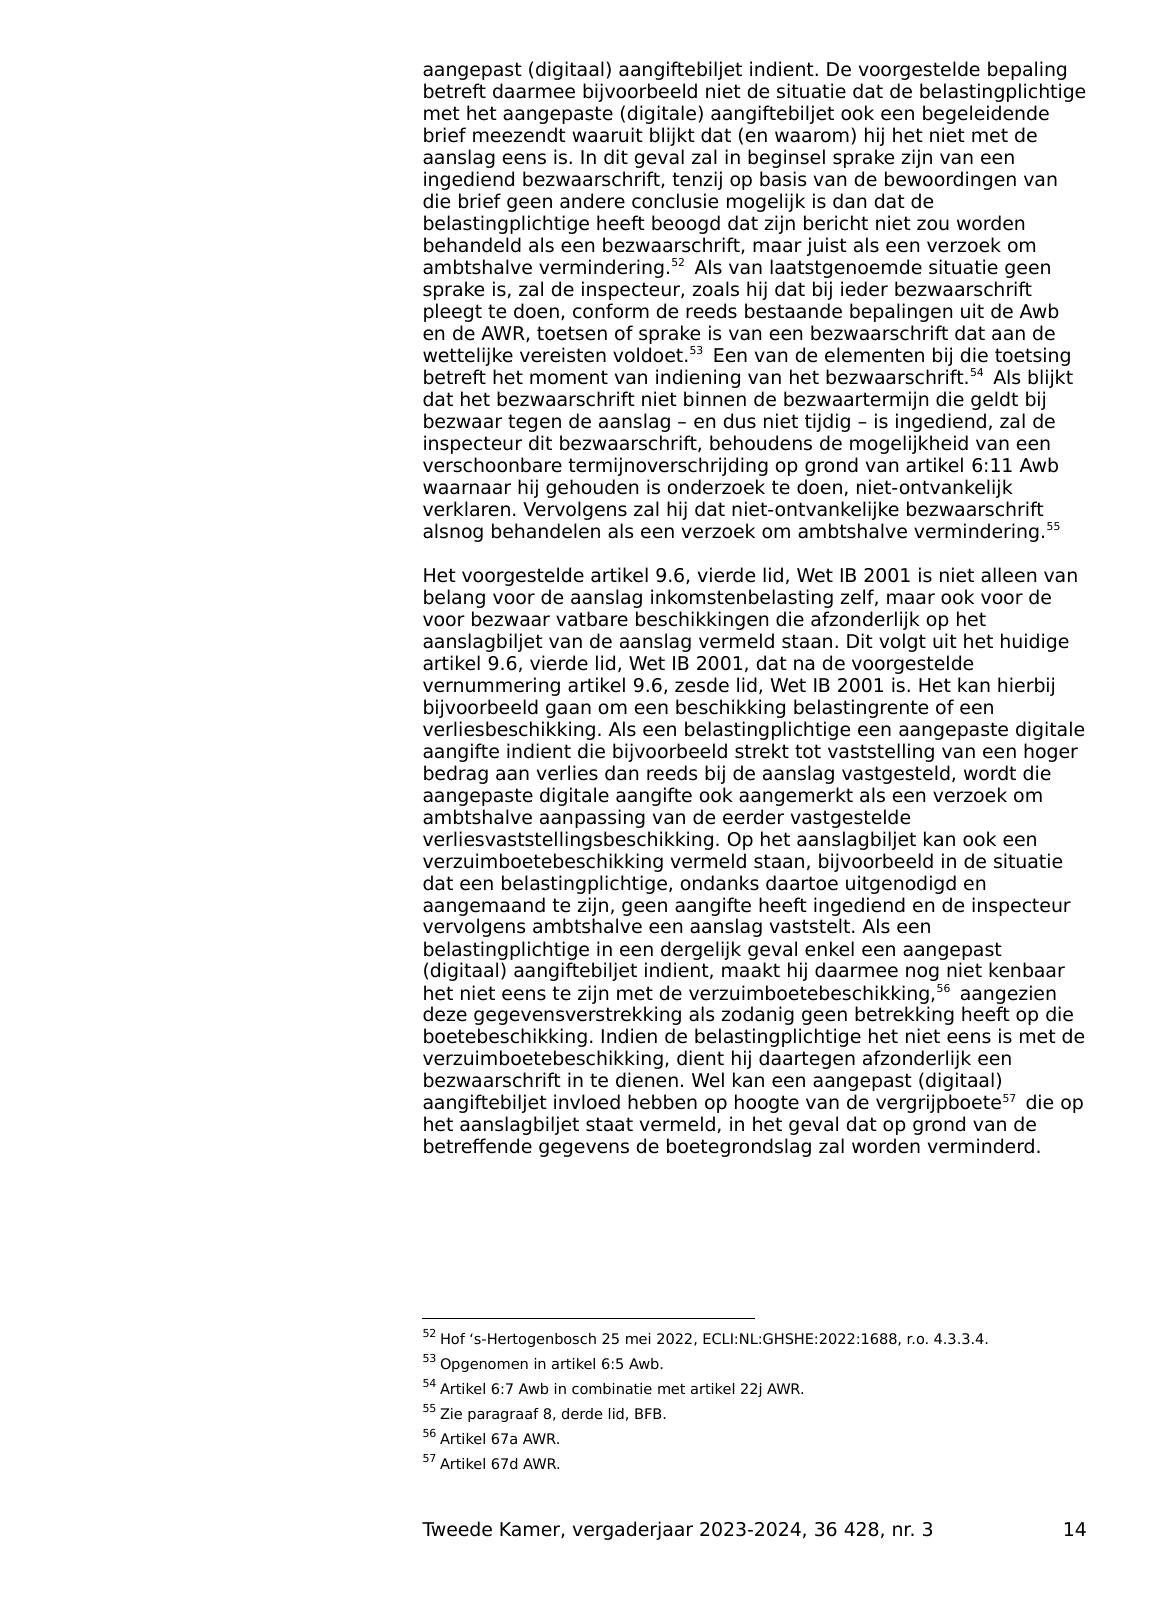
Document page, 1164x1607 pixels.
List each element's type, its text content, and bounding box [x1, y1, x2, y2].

text Hof ‘s-Hertogenbosch 25 mei 2022, ECLI:NL:GHSHE:2022:1688, r.o. 4.3.3.4. [422, 1327, 1087, 1349]
text Artikel 67a AWR. [422, 1427, 1087, 1449]
text Het voorgestelde artikel 9.6, vierde lid, Wet IB 2001 is niet alleen van belang voor de aanslag inkomstenbelasting zelf, maar ook voor de voor bezwaar vatbare beschikkingen die afzonderlijk op het aanslagbiljet van de aanslag vermeld staan. Dit volgt uit het huidige artikel 9.6, vierde lid, Wet IB 2001, dat na de voorgestelde vernummering artikel 9.6, zesde lid, Wet IB 2001 is. Het kan hierbij bijvoorbeeld gaan om een beschikking belastingrente of een verliesbeschikking. Als een belastingplichtige een aangepaste digitale aangifte indient die bijvoorbeeld strekt tot vaststelling van een hoger bedrag aan verlies dan reeds bij de aanslag vastgesteld, wordt die aangepaste digitale aangifte ook aangemerkt als een verzoek om ambtshalve aanpassing van de eerder vastgestelde verliesvaststellingsbeschikking. Op het aanslagbiljet kan ook een verzuimboetebeschikking vermeld staan, bijvoorbeeld in de situatie dat een belastingplichtige, ondanks daartoe uitgenodigd en aangemaand te zijn, geen aangifte heeft ingediend en de inspecteur vervolgens ambtshalve een aanslag vaststelt. Als een belastingplichtige in een dergelijk geval enkel een aangepast (digitaal) aangiftebiljet indient, maakt hij daarmee nog niet kenbaar het niet eens te zijn met de verzuimboetebeschikking, aangezien deze gegevensverstrekking als zodanig geen betrekking heeft op die boetebeschikking. Indien de belastingplichtige het niet eens is met de verzuimboetebeschikking, dient hij daartegen afzonderlijk een bezwaarschrift in te dienen. Wel kan een aangepast (digitaal) aangiftebiljet invloed hebben op hoogte van de vergrijpboete die op het aanslagbiljet staat vermeld, in het geval dat op grond van de betreffende gegevens de boetegrondslag zal worden verminderd. [422, 565, 1087, 1158]
text Artikel 6:7 Awb in combinatie met artikel 22j AWR. [422, 1377, 1087, 1399]
text Opgenomen in artikel 6:5 Awb. [422, 1352, 1087, 1374]
text aangepast (digitaal) aangiftebiljet indient. De voorgestelde bepaling betreft daarmee bijvoorbeeld niet de situatie dat de belastingplichtige met het aangepaste (digitale) aangiftebiljet ook een begeleidende brief meezendt waaruit blijkt dat (en waarom) hij het niet met de aanslag eens is. In dit geval zal in beginsel sprake zijn van een ingediend bezwaarschrift, tenzij op basis van de bewoordingen van die brief geen andere conclusie mogelijk is dan dat de belastingplichtige heeft beoogd dat zijn bericht niet zou worden behandeld als een bezwaarschrift, maar juist als een verzoek om ambtshalve vermindering. Als van laatstgenoemde situatie geen sprake is, zal de inspecteur, zoals hij dat bij ieder bezwaarschrift pleegt te doen, conform de reeds bestaande bepalingen uit de Awb en de AWR, toetsen of sprake is van een bezwaarschrift dat aan de wettelijke vereisten voldoet. Een van de elementen bij die toetsing betreft het moment van indiening van het bezwaarschrift. Als blijkt dat het bezwaarschrift niet binnen de bezwaartermijn die geldt bij bezwaar tegen de aanslag – en dus niet tijdig – is ingediend, zal de inspecteur dit bezwaarschrift, behoudens de mogelijkheid van een verschoonbare termijnoverschrijding op grond van artikel 6:11 Awb waarnaar hij gehouden is onderzoek te doen, niet-ontvankelijk verklaren. Vervolgens zal hij dat niet-ontvankelijke bezwaarschrift alsnog behandelen als een verzoek om ambtshalve vermindering. [422, 59, 1087, 543]
text Zie paragraaf 8, derde lid, BFB. [422, 1402, 1087, 1424]
text Artikel 67d AWR. [422, 1452, 1087, 1474]
